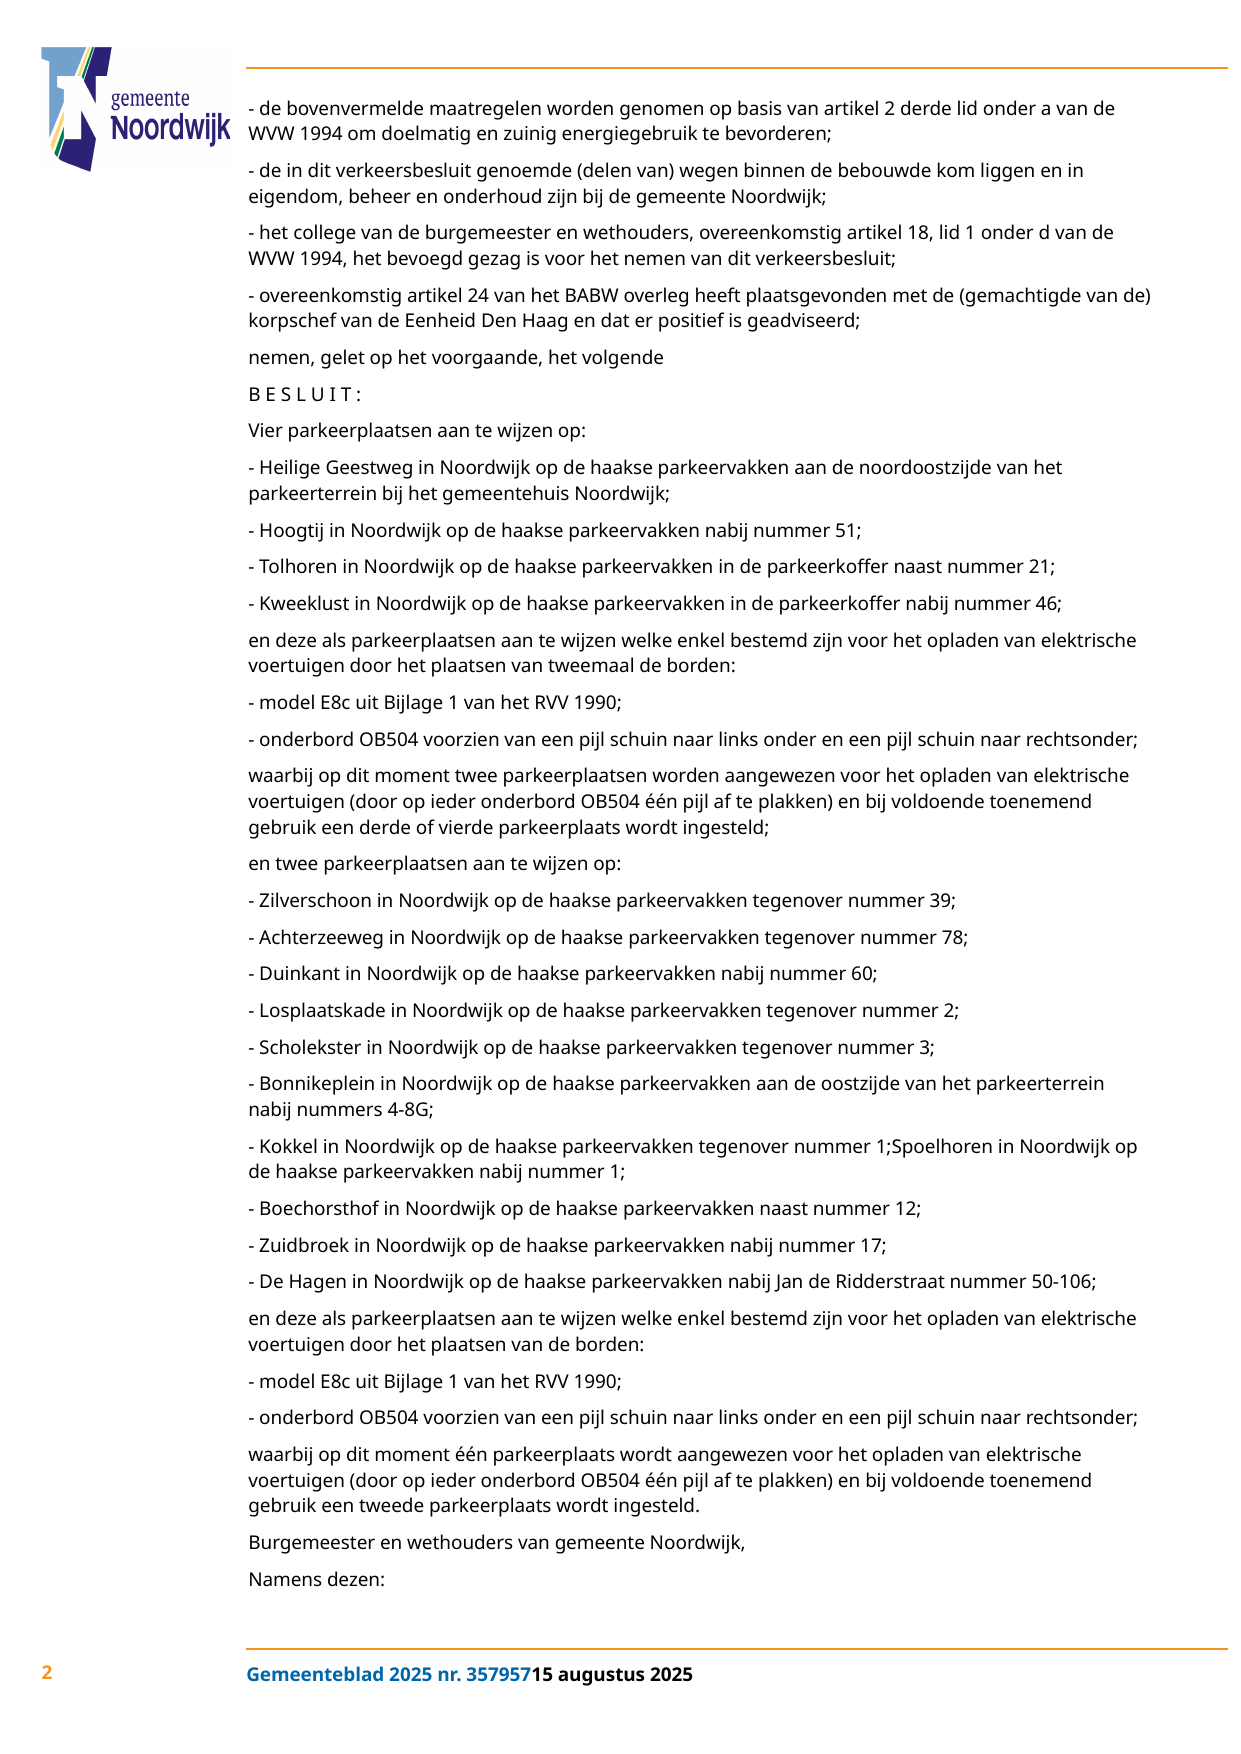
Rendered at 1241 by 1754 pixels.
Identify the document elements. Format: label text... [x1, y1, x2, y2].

text - Kokkel in Noordwijk op de haakse parkeervakken tegenover nummer 1;Spoelhoren in Noordwijk op de haakse parkeervakken nabij nummer 1; [248, 1133, 1152, 1184]
text - Bonnikeplein in Noordwijk op de haakse parkeervakken aan de oostzijde van het parkeerterrein nabij nummers 4-8G; [248, 1071, 1152, 1122]
text - Heilige Geestweg in Noordwijk op de haakse parkeervakken aan de noordoostzijde van het parkeerterrein bij het gemeentehuis Noordwijk; [248, 454, 1152, 506]
text en twee parkeerplaatsen aan te wijzen op: [248, 851, 1152, 876]
text - het college van de burgemeester en wethouders, overeenkomstig artikel 18, lid 1 onder d van de WVW 1994, het bevoegd gezag is voor het nemen van dit verkeersbesluit; [248, 219, 1152, 271]
text - de in dit verkeersbesluit genoemde (delen van) wegen binnen de bebouwde kom liggen en in eigendom, beheer en onderhoud zijn bij de gemeente Noordwijk; [248, 157, 1152, 209]
picture [41, 47, 231, 172]
text - Kweeklust in Noordwijk op de haakse parkeervakken in de parkeerkoffer nabij nummer 46; [248, 590, 1152, 616]
text - de bovenvermelde maatregelen worden genomen op basis van artikel 2 derde lid onder a van de WVW 1994 om doelmatig en zuinig energiegebruik te bevorderen; [248, 95, 1152, 146]
text - Hoogtij in Noordwijk op de haakse parkeervakken nabij nummer 51; [248, 517, 1152, 542]
text - Losplaatskade in Noordwijk op de haakse parkeervakken tegenover nummer 2; [248, 997, 1152, 1023]
text - Achterzeeweg in Noordwijk op de haakse parkeervakken tegenover nummer 78; [248, 924, 1152, 950]
text en deze als parkeerplaatsen aan te wijzen welke enkel bestemd zijn voor het opladen van elektrische voertuigen door het plaatsen van de borden: [248, 1305, 1152, 1357]
text Burgemeester en wethouders van gemeente Noordwijk, [248, 1529, 1152, 1555]
text B E S L U I T : [248, 381, 1152, 407]
text - De Hagen in Noordwijk op de haakse parkeervakken nabij Jan de Ridderstraat nummer 50-106; [248, 1269, 1152, 1294]
text - Zilverschoon in Noordwijk op de haakse parkeervakken tegenover nummer 39; [248, 887, 1152, 913]
text en deze als parkeerplaatsen aan te wijzen welke enkel bestemd zijn voor het opladen van elektrische voertuigen door het plaatsen van tweemaal de borden: [248, 627, 1152, 678]
text - Duinkant in Noordwijk op de haakse parkeervakken nabij nummer 60; [248, 961, 1152, 986]
text - model E8c uit Bijlage 1 van het RVV 1990; [248, 689, 1152, 715]
text - onderbord OB504 voorzien van een pijl schuin naar links onder en een pijl schuin naar rechtsonder; [248, 726, 1152, 752]
text - model E8c uit Bijlage 1 van het RVV 1990; [248, 1368, 1152, 1393]
text Namens dezen: [248, 1566, 1152, 1592]
text waarbij op dit moment twee parkeerplaatsen worden aangewezen voor het opladen van elektrische voertuigen (door op ieder onderbord OB504 één pijl af te plakken) en bij voldoende toenemend gebruik een derde of vierde parkeerplaats wordt ingesteld; [248, 762, 1152, 840]
text - Tolhoren in Noordwijk op de haakse parkeervakken in de parkeerkoffer naast nummer 21; [248, 553, 1152, 579]
text - Zuidbroek in Noordwijk op de haakse parkeervakken nabij nummer 17; [248, 1232, 1152, 1258]
text - onderbord OB504 voorzien van een pijl schuin naar links onder en een pijl schuin naar rechtsonder; [248, 1404, 1152, 1430]
text waarbij op dit moment één parkeerplaats wordt aangewezen voor het opladen van elektrische voertuigen (door op ieder onderbord OB504 één pijl af te plakken) en bij voldoende toenemend gebruik een tweede parkeerplaats wordt ingesteld. [248, 1441, 1152, 1518]
text - Boechorsthof in Noordwijk op de haakse parkeervakken naast nummer 12; [248, 1195, 1152, 1221]
text - overeenkomstig artikel 24 van het BABW overleg heeft plaatsgevonden met de (gemachtigde van de) korpschef van de Eenheid Den Haag en dat er positief is geadviseerd; [248, 282, 1152, 333]
text Vier parkeerplaatsen aan te wijzen op: [248, 418, 1152, 443]
text - Scholekster in Noordwijk op de haakse parkeervakken tegenover nummer 3; [248, 1034, 1152, 1060]
text nemen, gelet op het voorgaande, het volgende [248, 344, 1152, 370]
